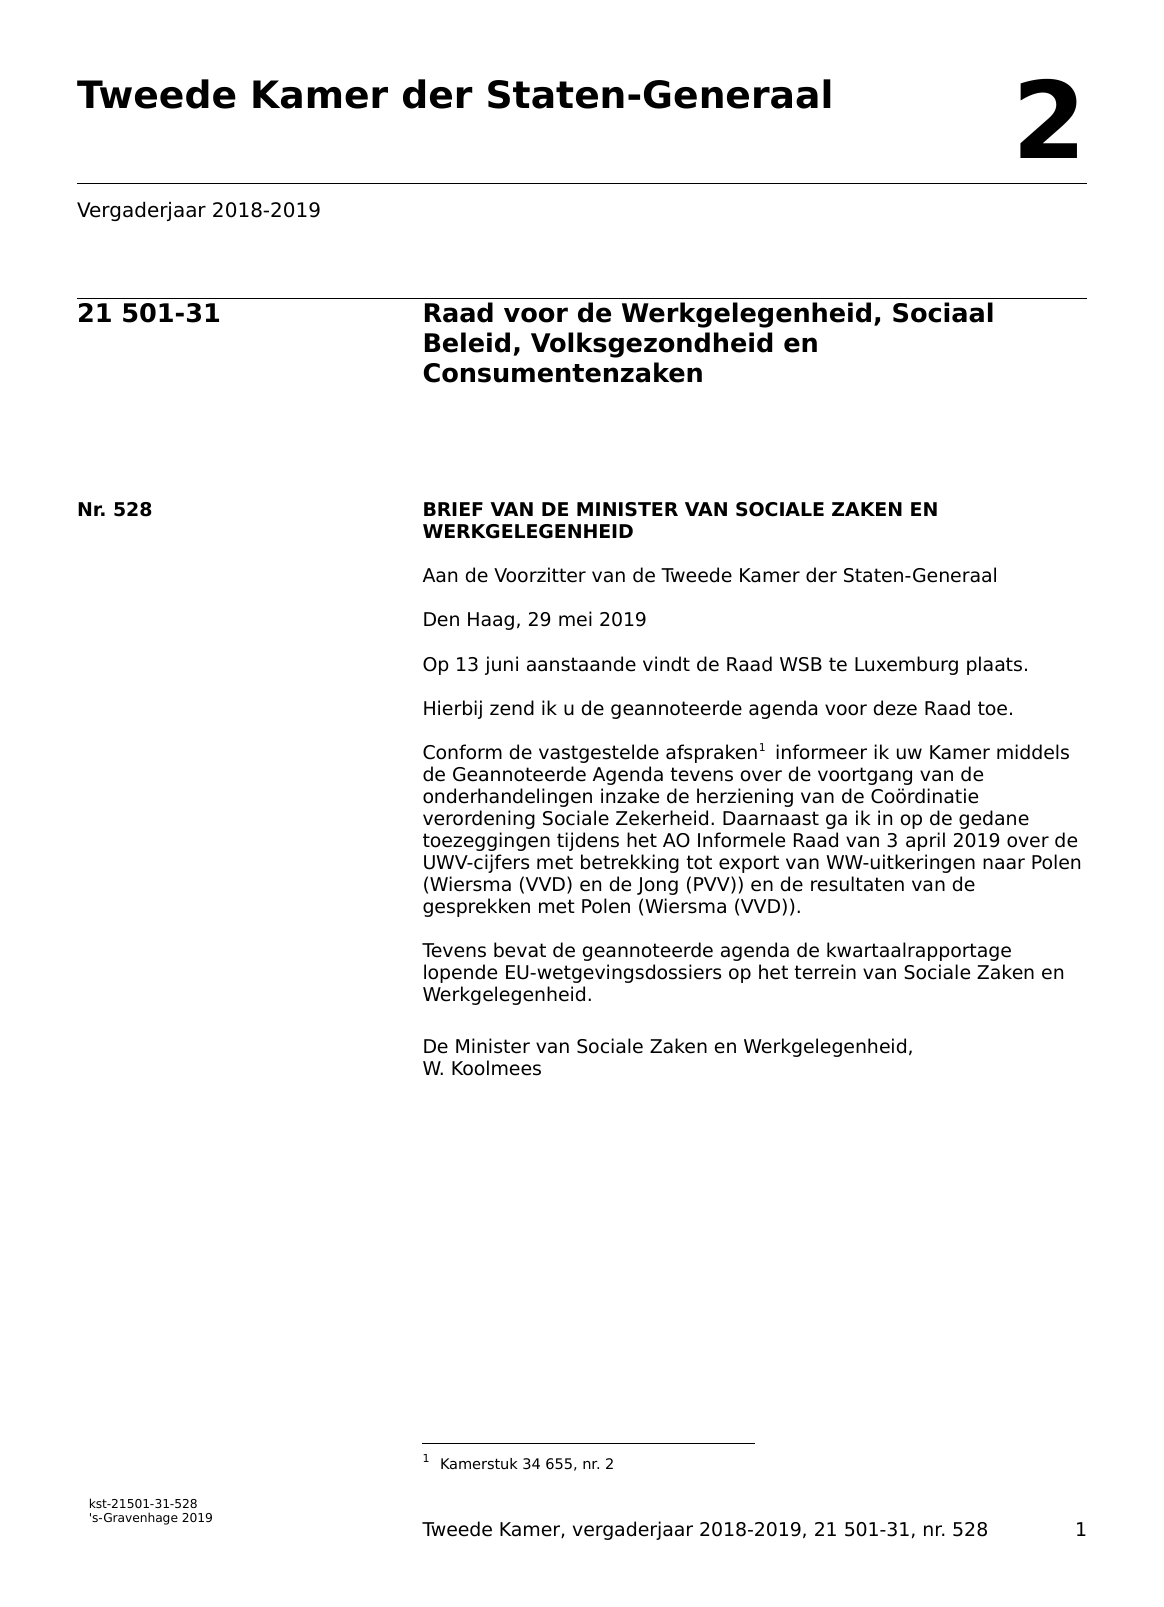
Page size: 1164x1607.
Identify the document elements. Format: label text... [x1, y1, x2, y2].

text Aan de Voorzitter van de Tweede Kamer der Staten-Generaal [422, 565, 1087, 587]
text Op 13 juni aanstaande vindt de Raad WSB te Luxemburg plaats. [422, 653, 1087, 676]
text Den Haag, 29 mei 2019 [422, 609, 1087, 631]
text Tevens bevat de geannoteerde agenda de kwartaalrapportage lopende EU-wetgevingsdossiers op het terrein van Sociale Zaken en Werkgelegenheid. [422, 940, 1087, 1006]
text Kamerstuk 34 655, nr. 2 [422, 1452, 1087, 1474]
subtitle Nr. 528 BRIEF VAN DE MINISTER VAN SOCIALE ZAKEN EN WERKGELEGENHEID [77, 499, 1087, 543]
text 's-Gravenhage 2019 [88, 1511, 323, 1525]
table_header 2 [886, 59, 1087, 183]
table_cell Vergaderjaar 2018-2019 [77, 184, 1087, 298]
table_header Tweede Kamer der Staten-Generaal [77, 59, 886, 183]
text kst-21501-31-528 [88, 1497, 323, 1511]
text Hierbij zend ik u de geannoteerde agenda voor deze Raad toe. [422, 698, 1087, 720]
text De Minister van Sociale Zaken en Werkgelegenheid, W. Koolmees [422, 1036, 1087, 1080]
text Conform de vastgestelde afspraken informeer ik uw Kamer middels de Geannoteerde Agenda tevens over de voortgang van de onderhandelingen inzake de herziening van de Coördinatie verordening Sociale Zekerheid. Daarnaast ga ik in op de gedane toezeggingen tijdens het AO Informele Raad van 3 april 2019 over de UWV-cijfers met betrekking tot export van WW-uitkeringen naar Polen (Wiersma (VVD) en de Jong (PVV)) en de resultaten van de gesprekken met Polen (Wiersma (VVD)). [422, 742, 1087, 918]
subtitle 21 501-31 Raad voor de Werkgelegenheid, Sociaal Beleid, Volksgezondheid en Consumentenzaken [77, 299, 1087, 388]
